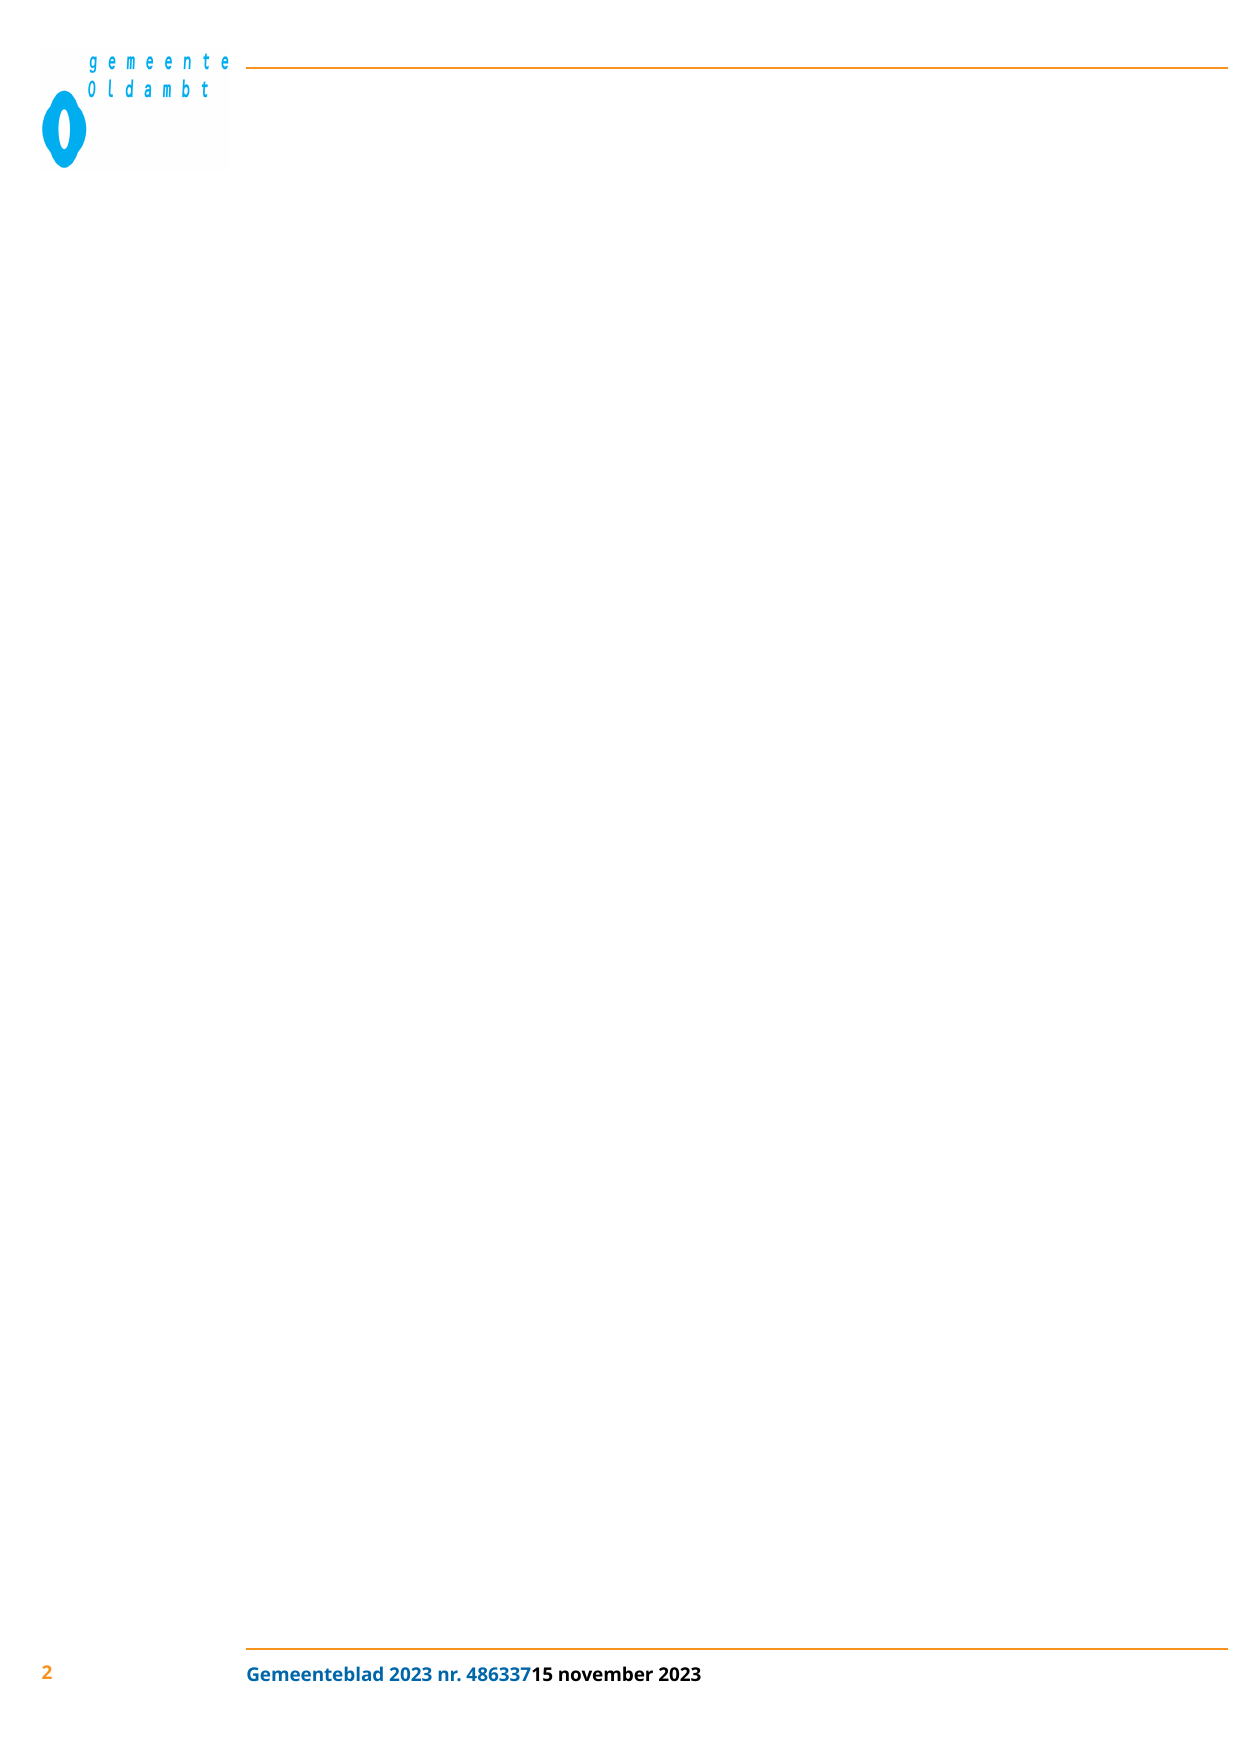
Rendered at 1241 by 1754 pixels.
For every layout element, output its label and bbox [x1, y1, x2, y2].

picture [41, 47, 231, 172]
